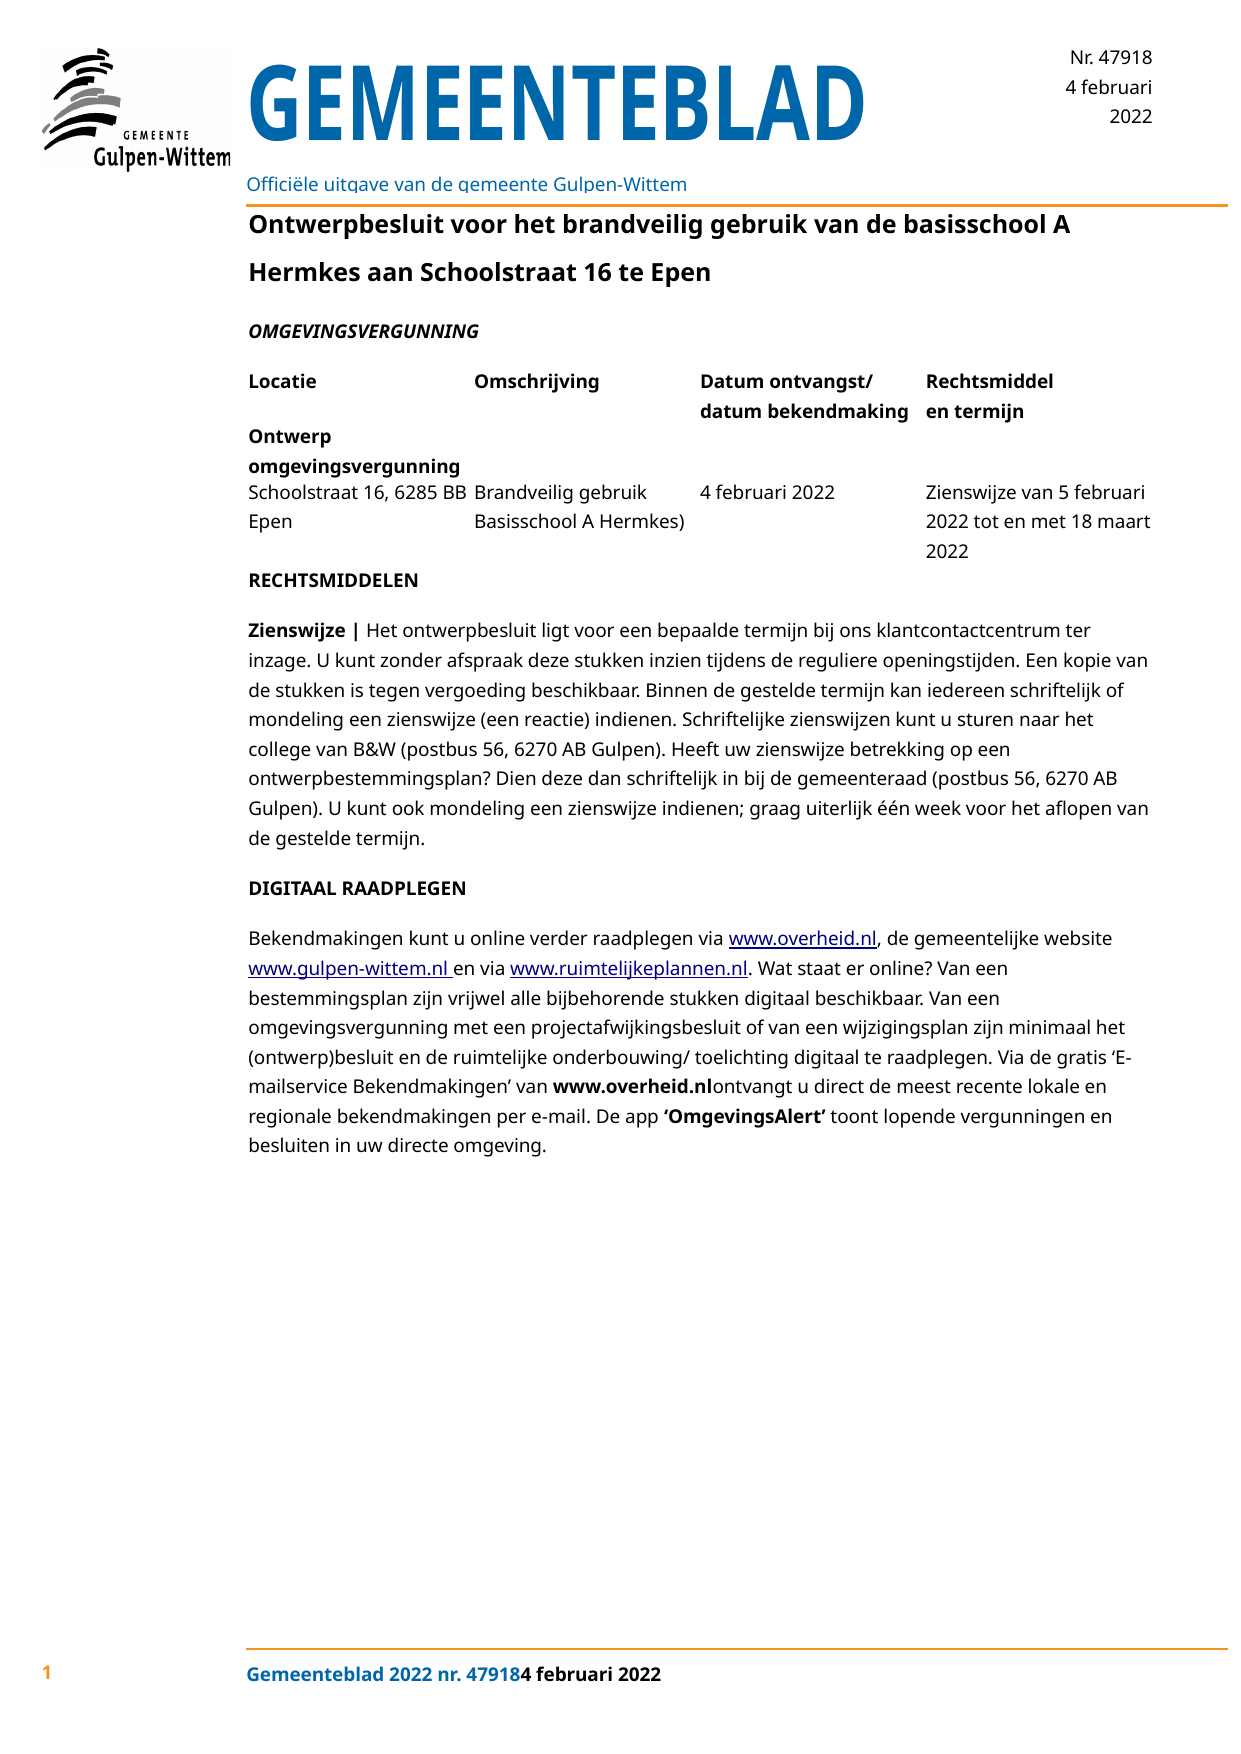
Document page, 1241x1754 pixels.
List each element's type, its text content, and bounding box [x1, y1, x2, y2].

table_cell Brandveilig gebruik Basisschool A Hermkes) [474, 479, 700, 564]
table_cell 4 februari 2022 [700, 479, 926, 564]
table_header Locatie [248, 369, 474, 424]
table_cell Schoolstraat 16, 6285 BB Epen [248, 479, 474, 564]
table_header Rechtsmiddel en termijn [926, 369, 1152, 424]
table_cell [700, 424, 926, 479]
table_header Datum ontvangst/ datum bekendmaking [700, 369, 926, 424]
table_cell [926, 424, 1152, 479]
table_cell Ontwerp omgevingsvergunning [248, 424, 474, 479]
text Zienswijze | Het ontwerpbesluit ligt voor een bepaalde termijn bij ons klantcontactcentrum ter inzage. U kunt zonder afspraak deze stukken inzien tijdens de reguliere openingstijden. Een kopie van de stukken is tegen vergoeding beschikbaar. Binnen de gestelde termijn kan iedereen schriftelijk of mondeling een zienswijze (een reactie) indienen. Schriftelijke zienswijzen kunt u sturen naar het college van B&W (postbus 56, 6270 AB Gulpen). Heeft uw zienswijze betrekking op een ontwerpbestemmingsplan? Dien deze dan schriftelijk in bij de gemeenteraad (postbus 56, 6270 AB Gulpen). U kunt ook mondeling een zienswijze indienen; graag uiterlijk één week voor het aflopen van de gestelde termijn. [248, 618, 1152, 850]
table_header Omschrijving [474, 369, 700, 424]
text RECHTSMIDDELEN [248, 567, 1152, 593]
table_cell [474, 424, 700, 479]
text OMGEVINGSVERGUNNING [248, 318, 1152, 344]
text Ontwerpbesluit voor het brandveilig gebruik van de basisschool A Hermkes aan Schoolstraat 16 te Epen [248, 207, 1152, 288]
picture [41, 47, 231, 172]
text Bekendmakingen kunt u online verder raadplegen via www.overheid.nl, de gemeentelijke website www.gulpen-wittem.nl en via www.ruimtelijkeplannen.nl. Wat staat er online? Van een bestemmingsplan zijn vrijwel alle bijbehorende stukken digitaal beschikbaar. Van een omgevingsvergunning met een projectafwijkingsbesluit of van een wijzigingsplan zijn minimaal het (ontwerp)besluit en de ruimtelijke onderbouwing/ toelichting digitaal te raadplegen. Via de gratis ‘E-mailservice Bekendmakingen’ van www.overheid.nlontvangt u direct de meest recente lokale en regionale bekendmakingen per e-mail. De app ‘OmgevingsAlert’ toont lopende vergunningen en besluiten in uw directe omgeving. [248, 926, 1152, 1158]
text DIGITAAL RAADPLEGEN [248, 875, 1152, 901]
table_cell Zienswijze van 5 februari 2022 tot en met 18 maart 2022 [926, 479, 1152, 564]
